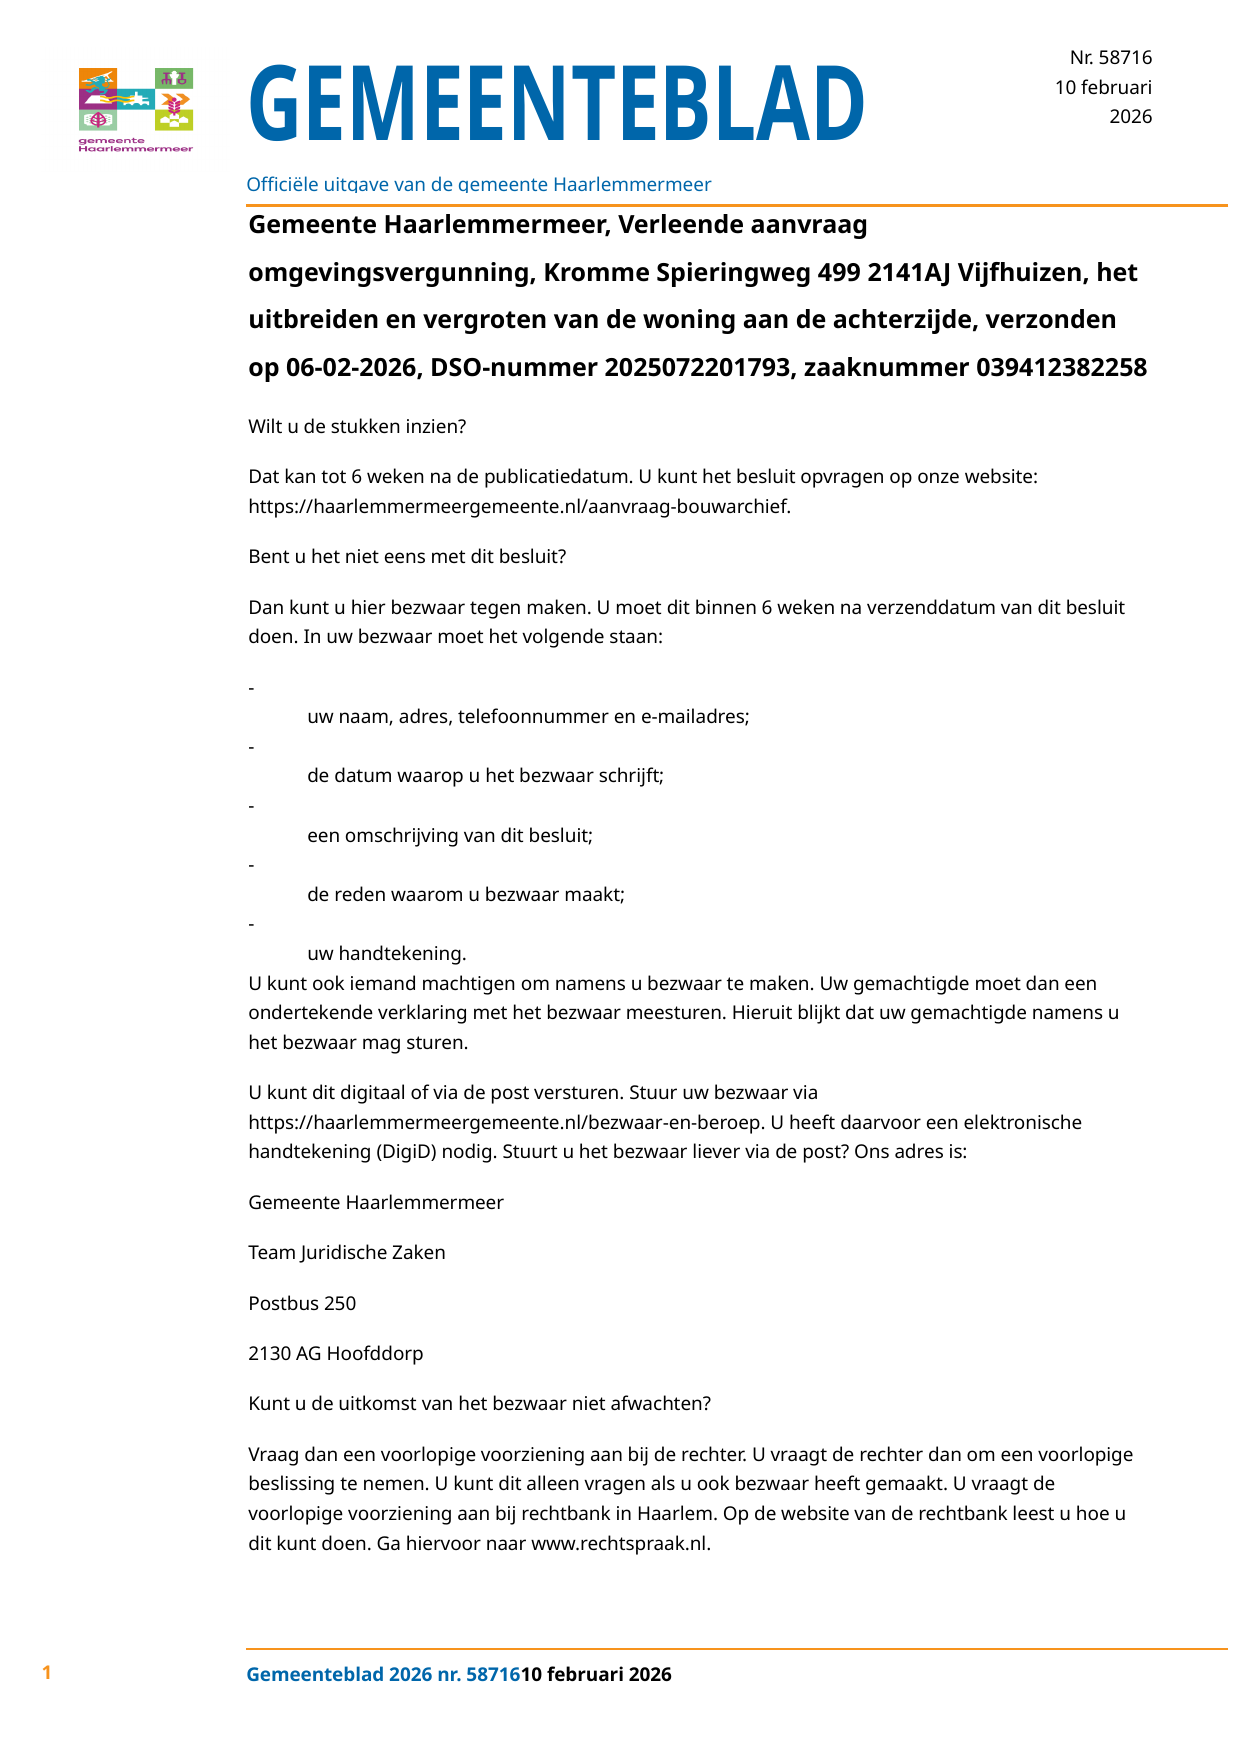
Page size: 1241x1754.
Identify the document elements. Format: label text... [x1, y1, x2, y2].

text Gemeente Haarlemmermeer, Verleende aanvraag omgevingsvergunning, Kromme Spieringweg 499 2141AJ Vijfhuizen, het uitbreiden en vergroten van de woning aan de achterzijde, verzonden op 06-02-2026, DSO-nummer 2025072201793, zaaknummer 039412382258 [248, 207, 1152, 384]
text Vraag dan een voorlopige voorziening aan bij de rechter. U vraagt de rechter dan om een voorlopige beslissing te nemen. U kunt dit alleen vragen als u ook bezwaar heeft gemaakt. U vraagt de voorlopige voorziening aan bij rechtbank in Haarlem. Op de website van de rechtbank leest u hoe u dit kunt doen. Ga hiervoor naar www.rechtspraak.nl. [248, 1441, 1152, 1556]
list uw naam, adres, telefoonnummer en e-mailadres; [248, 703, 1152, 729]
text Dan kunt u hier bezwaar tegen maken. U moet dit binnen 6 weken na verzenddatum van dit besluit doen. In uw bezwaar moet het volgende staan: [248, 594, 1152, 649]
text Kunt u de uitkomst van het bezwaar niet afwachten? [248, 1391, 1152, 1416]
text Wilt u de stukken inzien? [248, 413, 1152, 439]
picture [41, 47, 231, 172]
list uw handtekening. [248, 940, 1152, 966]
text Gemeente Haarlemmermeer [248, 1189, 1152, 1215]
list de datum waarop u het bezwaar schrijft; [248, 763, 1152, 788]
text Team Juridische Zaken [248, 1239, 1152, 1265]
text Dat kan tot 6 weken na de publicatiedatum. U kunt het besluit opvragen op onze website: https://haarlemmermeergemeente.nl/aanvraag-bouwarchief. [248, 463, 1152, 519]
text 2130 AG Hoofddorp [248, 1340, 1152, 1366]
list een omschrijving van dit besluit; [248, 822, 1152, 848]
text Postbus 250 [248, 1290, 1152, 1316]
list de reden waarom u bezwaar maakt; [248, 881, 1152, 907]
text U kunt ook iemand machtigen om namens u bezwaar te maken. Uw gemachtigde moet dan een ondertekende verklaring met het bezwaar meesturen. Hieruit blijkt dat uw gemachtigde namens u het bezwaar mag sturen. [248, 970, 1152, 1055]
text Bent u het niet eens met dit besluit? [248, 543, 1152, 569]
text U kunt dit digitaal of via de post versturen. Stuur uw bezwaar via https://haarlemmermeergemeente.nl/bezwaar-en-beroep. U heeft daarvoor een elektronische handtekening (DigiD) nodig. Stuurt u het bezwaar liever via de post? Ons adres is: [248, 1079, 1152, 1164]
